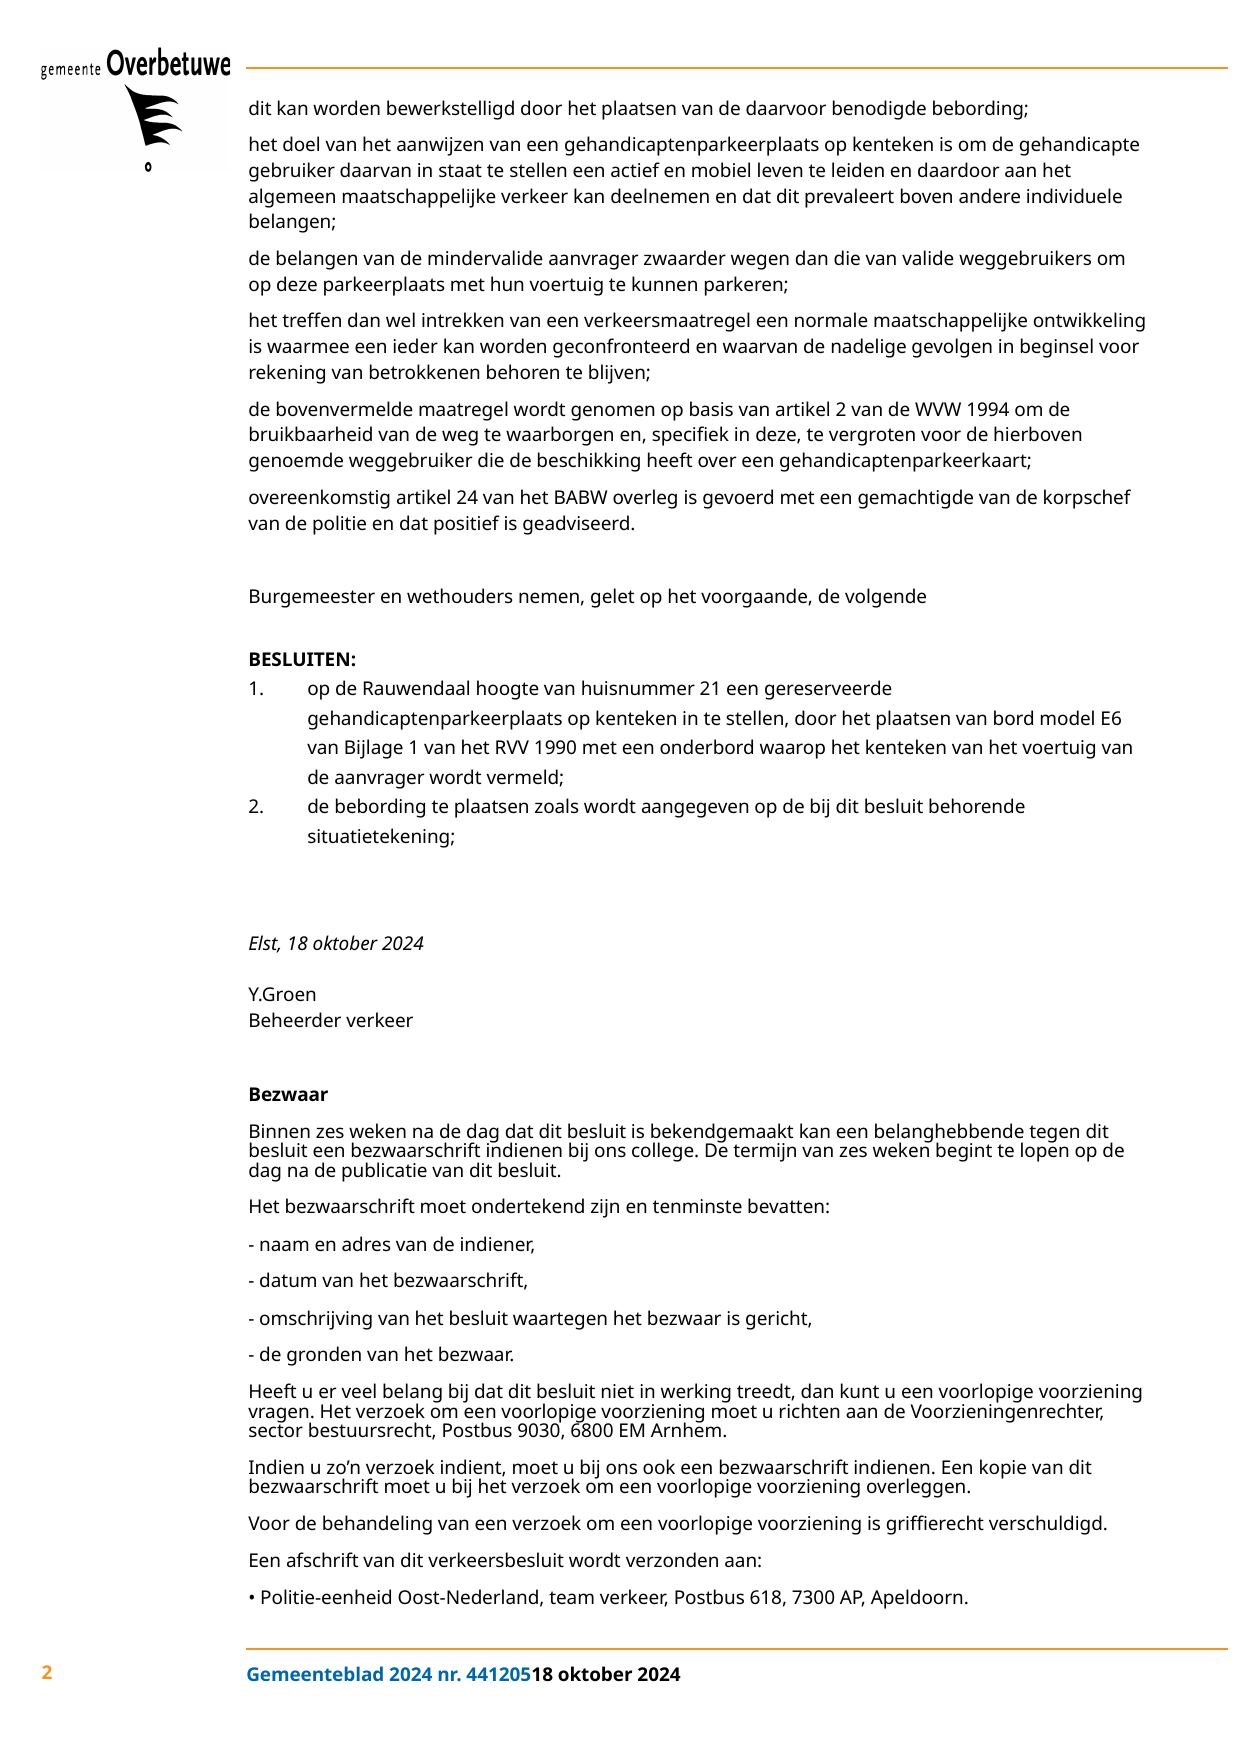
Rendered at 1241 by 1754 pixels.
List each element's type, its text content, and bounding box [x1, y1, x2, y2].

text de belangen van de mindervalide aanvrager zwaarder wegen dan die van valide weggebruikers om op deze parkeerplaats met hun voertuig te kunnen parkeren; [248, 245, 1152, 297]
text Binnen zes weken na de dag dat dit besluit is bekendgemaakt kan een belanghebbende tegen dit besluit een bezwaarschrift indienen bij ons college. De termijn van zes weken begint te lopen op de dag na de publicatie van dit besluit. [248, 1123, 1152, 1181]
text - naam en adres van de indiener, [248, 1236, 1152, 1255]
text - de gronden van het bezwaar. [248, 1346, 1152, 1366]
text - datum van het bezwaarschrift, [248, 1272, 1152, 1292]
text - omschrijving van het besluit waartegen het bezwaar is gericht, [248, 1309, 1152, 1329]
text • Politie-eenheid Oost-Nederland, team verkeer, Postbus 618, 7300 AP, Apeldoorn. [248, 1589, 1152, 1608]
text het doel van het aanwijzen van een gehandicaptenparkeerplaats op kenteken is om de gehandicapte gebruiker daarvan in staat te stellen een actief en mobiel leven te leiden en daardoor aan het algemeen maatschappelijke verkeer kan deelnemen en dat dit prevaleert boven andere individuele belangen; [248, 131, 1152, 234]
text Voor de behandeling van een verzoek om een voorlopige voorziening is griffierecht verschuldigd. [248, 1515, 1152, 1534]
text Heeft u er veel belang bij dat dit besluit niet in werking treedt, dan kunt u een voorlopige voorziening vragen. Het verzoek om een voorlopige voorziening moet u richten aan de Voorzieningenrechter, sector bestuursrecht, Postbus 9030, 6800 EM Arnhem. [248, 1383, 1152, 1441]
text Elst, 18 oktober 2024 [248, 930, 1152, 956]
text Indien u zo’n verzoek indient, moet u bij ons ook een bezwaarschrift indienen. Een kopie van dit bezwaarschrift moet u bij het verzoek om een voorlopige voorziening overleggen. [248, 1459, 1152, 1497]
picture [41, 47, 231, 172]
text de bovenvermelde maatregel wordt genomen op basis van artikel 2 van de WVW 1994 om de bruikbaarheid van de weg te waarborgen en, specifiek in deze, te vergroten voor de hierboven genoemde weggebruiker die de beschikking heeft over een gehandicaptenparkeerkaart; [248, 396, 1152, 473]
text Beheerder verkeer [248, 1007, 1152, 1033]
list op de Rauwendaal hoogte van huisnummer 21 een gereserveerde gehandicaptenparkeerplaats op kenteken in te stellen, door het plaatsen van bord model E6 van Bijlage 1 van het RVV 1990 met een onderbord waarop het kenteken van het voertuig van de aanvrager wordt vermeld; [248, 675, 1152, 790]
text Een afschrift van dit verkeersbesluit wordt verzonden aan: [248, 1552, 1152, 1571]
text Het bezwaarschrift moet ondertekend zijn en tenminste bevatten: [248, 1198, 1152, 1218]
list de bebording te plaatsen zoals wordt aangegeven op de bij dit besluit behorende situatietekening; [248, 794, 1152, 849]
text dit kan worden bewerkstelligd door het plaatsen van de daarvoor benodigde bebording; [248, 95, 1152, 121]
text Y.Groen [248, 982, 1152, 1007]
text het treffen dan wel intrekken van een verkeersmaatregel een normale maatschappelijke ontwikkeling is waarmee een ieder kan worden geconfronteerd en waarvan de nadelige gevolgen in beginsel voor rekening van betrokkenen behoren te blijven; [248, 308, 1152, 385]
text Bezwaar [248, 1086, 1152, 1105]
text BESLUITEN: [248, 646, 1152, 671]
text overeenkomstig artikel 24 van het BABW overleg is gevoerd met een gemachtigde van de korpschef van de politie en dat positief is geadviseerd. [248, 484, 1152, 535]
text Burgemeester en wethouders nemen, gelet op het voorgaande, de volgende [248, 583, 1152, 609]
